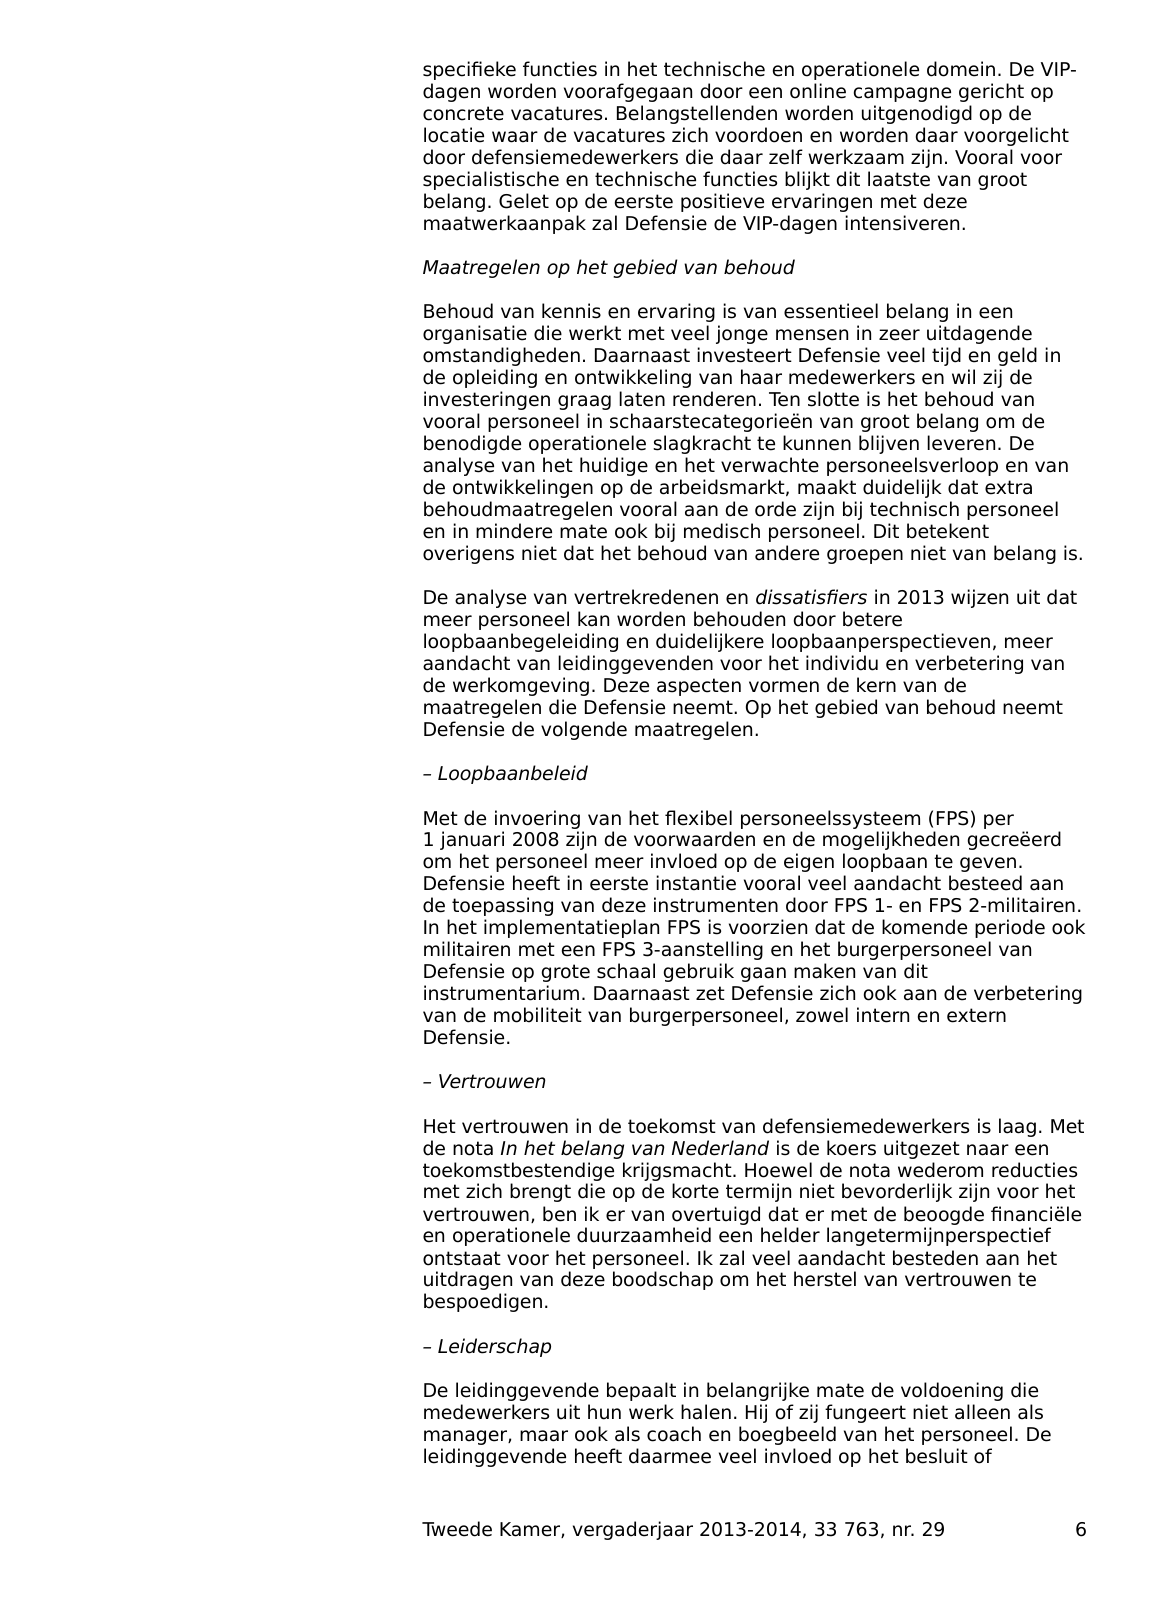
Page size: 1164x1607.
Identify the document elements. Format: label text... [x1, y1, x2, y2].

subtitle Maatregelen op het gebied van behoud [422, 257, 1087, 279]
subtitle – Vertrouwen [422, 1071, 1087, 1093]
text Met de invoering van het flexibel personeelssysteem (FPS) per 1 januari 2008 zijn de voorwaarden en de mogelijkheden gecreëerd om het personeel meer invloed op de eigen loopbaan te geven. Defensie heeft in eerste instantie vooral veel aandacht besteed aan de toepassing van deze instrumenten door FPS 1- en FPS 2-militairen. In het implementatieplan FPS is voorzien dat de komende periode ook militairen met een FPS 3-aanstelling en het burgerpersoneel van Defensie op grote schaal gebruik gaan maken van dit instrumentarium. Daarnaast zet Defensie zich ook aan de verbetering van de mobiliteit van burgerpersoneel, zowel intern en extern Defensie. [422, 807, 1087, 1049]
subtitle – Leiderschap [422, 1336, 1087, 1357]
text Behoud van kennis en ervaring is van essentieel belang in een organisatie die werkt met veel jonge mensen in zeer uitdagende omstandigheden. Daarnaast investeert Defensie veel tijd en geld in de opleiding en ontwikkeling van haar medewerkers en wil zij de investeringen graag laten renderen. Ten slotte is het behoud van vooral personeel in schaarstecategorieën van groot belang om de benodigde operationele slagkracht te kunnen blijven leveren. De analyse van het huidige en het verwachte personeelsverloop en van de ontwikkelingen op de arbeidsmarkt, maakt duidelijk dat extra behoudmaatregelen vooral aan de orde zijn bij technisch personeel en in mindere mate ook bij medisch personeel. Dit betekent overigens niet dat het behoud van andere groepen niet van belang is. [422, 301, 1087, 565]
subtitle – Loopbaanbeleid [422, 763, 1087, 785]
text De analyse van vertrekredenen en dissatisfiers in 2013 wijzen uit dat meer personeel kan worden behouden door betere loopbaanbegeleiding en duidelijkere loopbaanperspectieven, meer aandacht van leidinggevenden voor het individu en verbetering van de werkomgeving. Deze aspecten vormen de kern van de maatregelen die Defensie neemt. Op het gebied van behoud neemt Defensie de volgende maatregelen. [422, 587, 1087, 741]
text Het vertrouwen in de toekomst van defensiemedewerkers is laag. Met de nota In het belang van Nederland is de koers uitgezet naar een toekomstbestendige krijgsmacht. Hoewel de nota wederom reducties met zich brengt die op de korte termijn niet bevorderlijk zijn voor het vertrouwen, ben ik er van overtuigd dat er met de beoogde financiële en operationele duurzaamheid een helder langetermijnperspectief ontstaat voor het personeel. Ik zal veel aandacht besteden aan het uitdragen van deze boodschap om het herstel van vertrouwen te bespoedigen. [422, 1116, 1087, 1313]
text specifieke functies in het technische en operationele domein. De VIP-dagen worden voorafgegaan door een online campagne gericht op concrete vacatures. Belangstellenden worden uitgenodigd op de locatie waar de vacatures zich voordoen en worden daar voorgelicht door defensiemedewerkers die daar zelf werkzaam zijn. Vooral voor specialistische en technische functies blijkt dit laatste van groot belang. Gelet op de eerste positieve ervaringen met deze maatwerkaanpak zal Defensie de VIP-dagen intensiveren. [422, 59, 1087, 235]
text De leidinggevende bepaalt in belangrijke mate de voldoening die medewerkers uit hun werk halen. Hij of zij fungeert niet alleen als manager, maar ook als coach en boegbeeld van het personeel. De leidinggevende heeft daarmee veel invloed op het besluit of [422, 1380, 1087, 1468]
